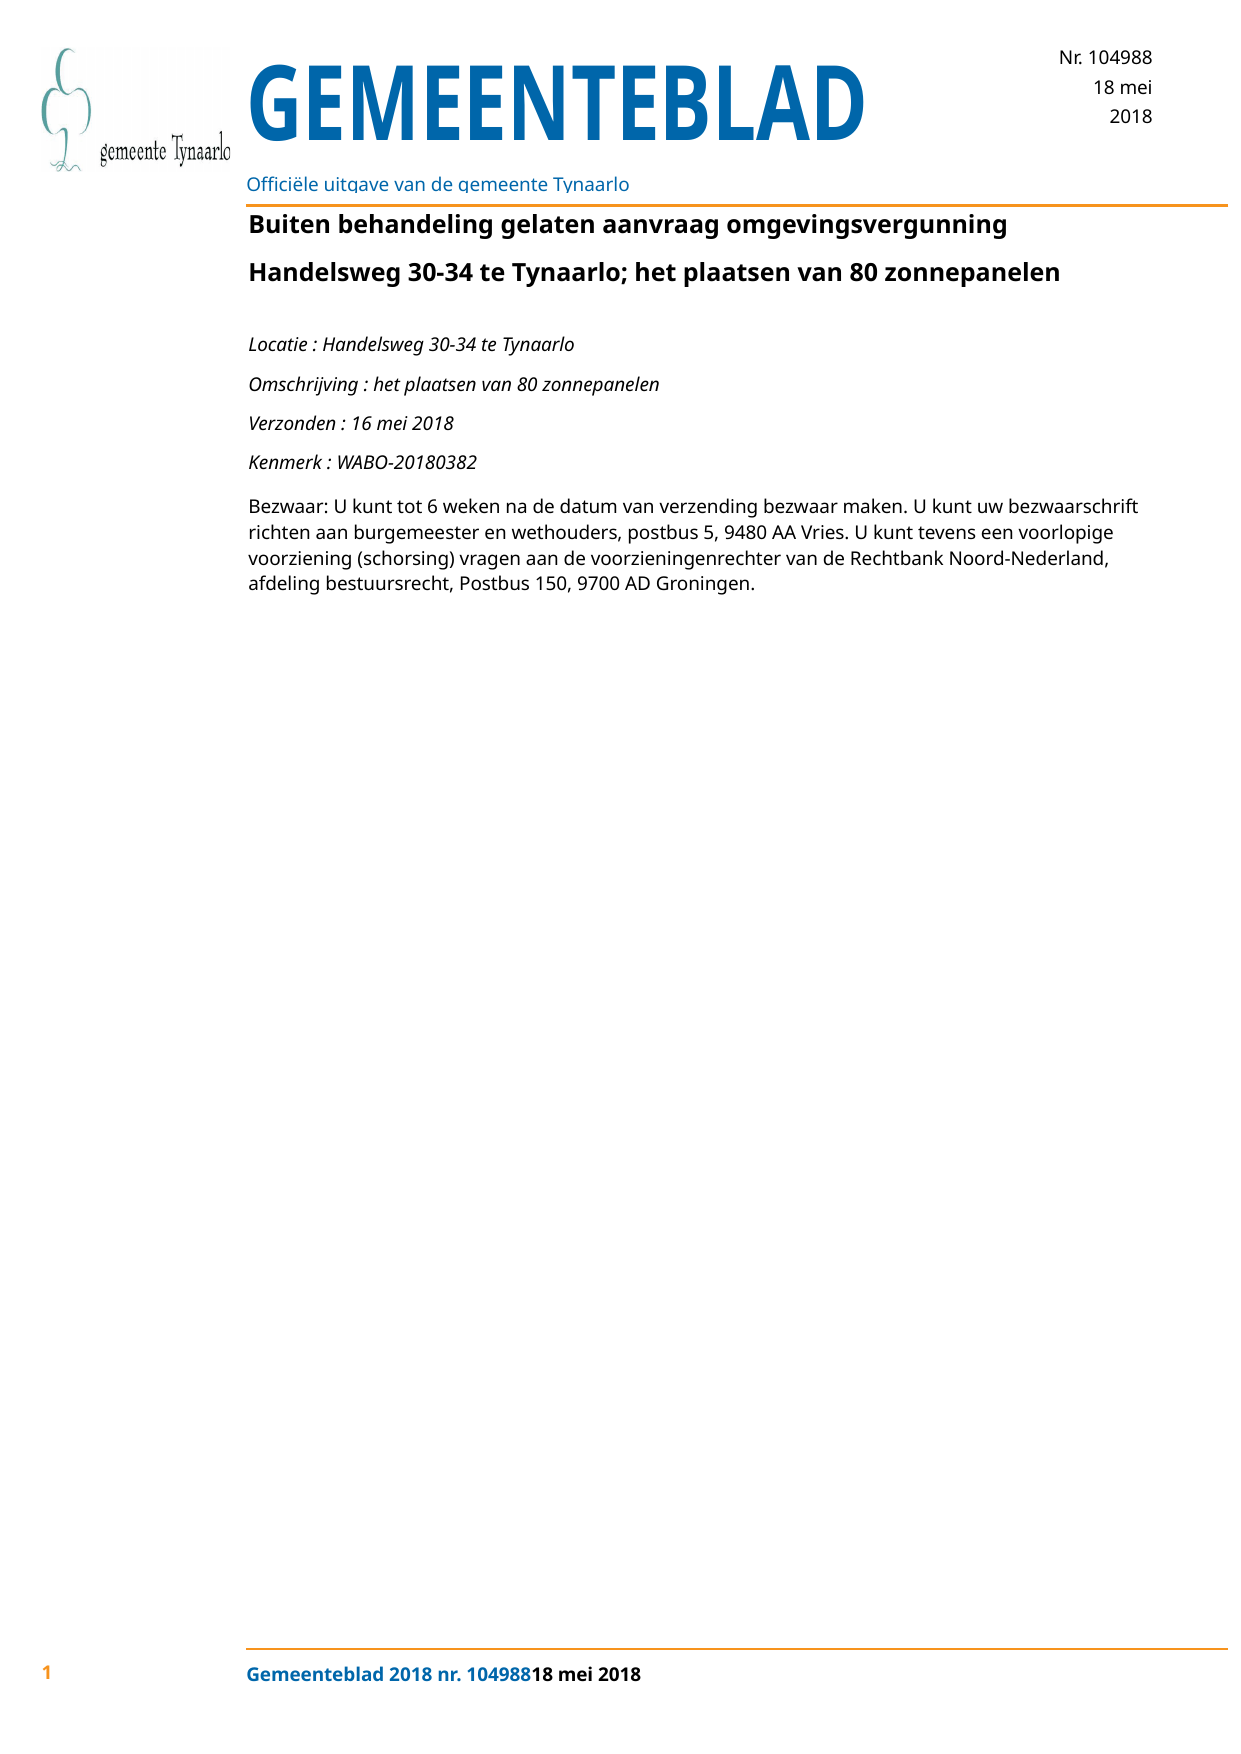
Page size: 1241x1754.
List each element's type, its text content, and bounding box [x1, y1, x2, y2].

text Buiten behandeling gelaten aanvraag omgevingsvergunning Handelsweg 30-34 te Tynaarlo; het plaatsen van 80 zonnepanelen [248, 207, 1152, 288]
text Verzonden : 16 mei 2018 [248, 410, 1152, 436]
text Locatie : Handelsweg 30-34 te Tynaarlo [248, 331, 1152, 357]
picture [41, 47, 231, 172]
text Kenmerk : WABO-20180382 [248, 449, 1152, 475]
text Bezwaar: U kunt tot 6 weken na de datum van verzending bezwaar maken. U kunt uw bezwaarschrift richten aan burgemeester en wethouders, postbus 5, 9480 AA Vries. U kunt tevens een voorlopige voorziening (schorsing) vragen aan de voorzieningenrechter van de Rechtbank Noord-Nederland, afdeling bestuursrecht, Postbus 150, 9700 AD Groningen. [248, 493, 1152, 596]
text Omschrijving : het plaatsen van 80 zonnepanelen [248, 371, 1152, 396]
